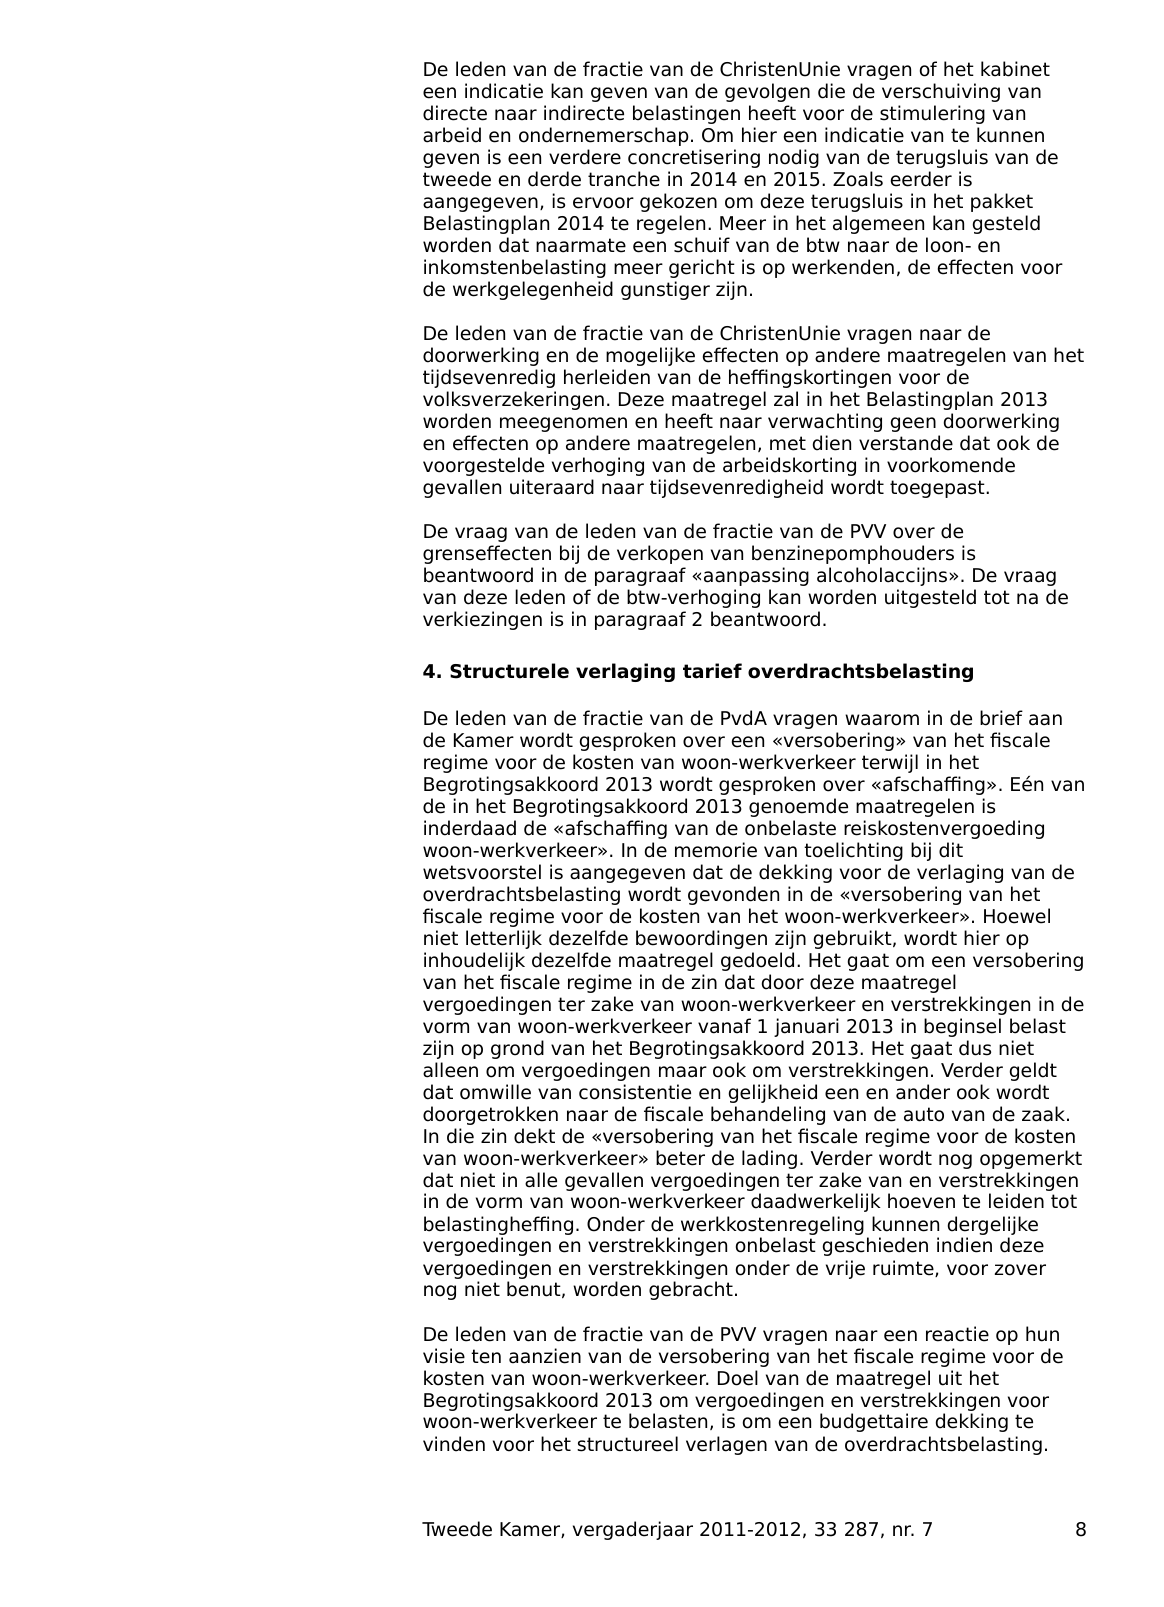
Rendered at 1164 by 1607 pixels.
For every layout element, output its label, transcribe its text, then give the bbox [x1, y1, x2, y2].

subtitle 4. Structurele verlaging tarief overdrachtsbelasting [422, 661, 1087, 683]
text De leden van de fractie van de ChristenUnie vragen naar de doorwerking en de mogelijke effecten op andere maatregelen van het tijdsevenredig herleiden van de heffingskortingen voor de volksverzekeringen. Deze maatregel zal in het Belastingplan 2013 worden meegenomen en heeft naar verwachting geen doorwerking en effecten op andere maatregelen, met dien verstande dat ook de voorgestelde verhoging van de arbeidskorting in voorkomende gevallen uiteraard naar tijdsevenredigheid wordt toegepast. [422, 323, 1087, 499]
text De leden van de fractie van de PvdA vragen waarom in de brief aan de Kamer wordt gesproken over een «versobering» van het fiscale regime voor de kosten van woon-werkverkeer terwijl in het Begrotingsakkoord 2013 wordt gesproken over «afschaffing». Eén van de in het Begrotingsakkoord 2013 genoemde maatregelen is inderdaad de «afschaffing van de onbelaste reiskostenvergoeding woon-werkverkeer». In de memorie van toelichting bij dit wetsvoorstel is aangegeven dat de dekking voor de verlaging van de overdrachtsbelasting wordt gevonden in de «versobering van het fiscale regime voor de kosten van het woon-werkverkeer». Hoewel niet letterlijk dezelfde bewoordingen zijn gebruikt, wordt hier op inhoudelijk dezelfde maatregel gedoeld. Het gaat om een versobering van het fiscale regime in de zin dat door deze maatregel vergoedingen ter zake van woon-werkverkeer en verstrekkingen in de vorm van woon-werkverkeer vanaf 1 januari 2013 in beginsel belast zijn op grond van het Begrotingsakkoord 2013. Het gaat dus niet alleen om vergoedingen maar ook om verstrekkingen. Verder geldt dat omwille van consistentie en gelijkheid een en ander ook wordt doorgetrokken naar de fiscale behandeling van de auto van de zaak. In die zin dekt de «versobering van het fiscale regime voor de kosten van woon-werkverkeer» beter de lading. Verder wordt nog opgemerkt dat niet in alle gevallen vergoedingen ter zake van en verstrekkingen in de vorm van woon-werkverkeer daadwerkelijk hoeven te leiden tot belastingheffing. Onder de werkkostenregeling kunnen dergelijke vergoedingen en verstrekkingen onbelast geschieden indien deze vergoedingen en verstrekkingen onder de vrije ruimte, voor zover nog niet benut, worden gebracht. [422, 708, 1087, 1301]
text De vraag van de leden van de fractie van de PVV over de grenseffecten bij de verkopen van benzinepomphouders is beantwoord in de paragraaf «aanpassing alcoholaccijns». De vraag van deze leden of de btw-verhoging kan worden uitgesteld tot na de verkiezingen is in paragraaf 2 beantwoord. [422, 521, 1087, 631]
text De leden van de fractie van de ChristenUnie vragen of het kabinet een indicatie kan geven van de gevolgen die de verschuiving van directe naar indirecte belastingen heeft voor de stimulering van arbeid en ondernemerschap. Om hier een indicatie van te kunnen geven is een verdere concretisering nodig van de terugsluis van de tweede en derde tranche in 2014 en 2015. Zoals eerder is aangegeven, is ervoor gekozen om deze terugsluis in het pakket Belastingplan 2014 te regelen. Meer in het algemeen kan gesteld worden dat naarmate een schuif van de btw naar de loon- en inkomstenbelasting meer gericht is op werkenden, de effecten voor de werkgelegenheid gunstiger zijn. [422, 59, 1087, 301]
text De leden van de fractie van de PVV vragen naar een reactie op hun visie ten aanzien van de versobering van het fiscale regime voor de kosten van woon-werkverkeer. Doel van de maatregel uit het Begrotingsakkoord 2013 om vergoedingen en verstrekkingen voor woon-werkverkeer te belasten, is om een budgettaire dekking te vinden voor het structureel verlagen van de overdrachtsbelasting. [422, 1323, 1087, 1455]
